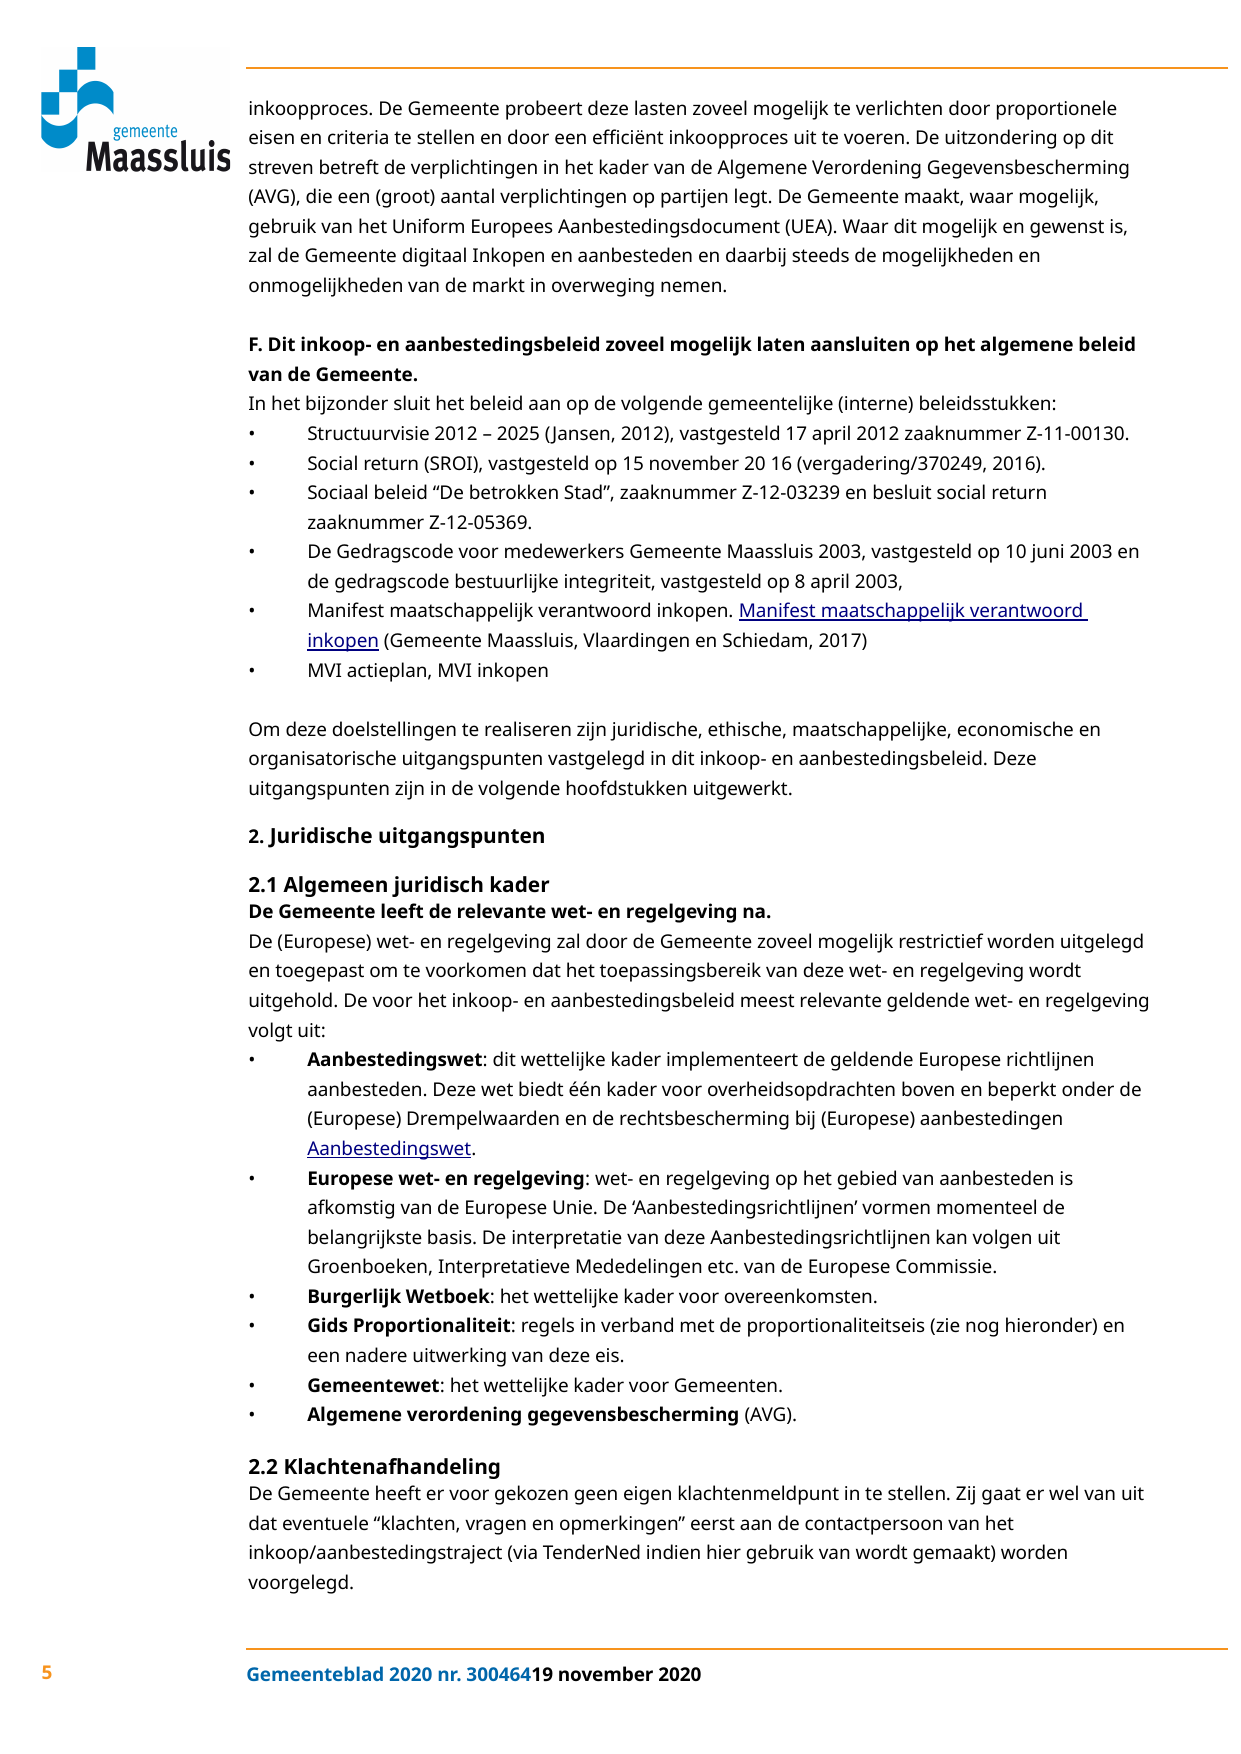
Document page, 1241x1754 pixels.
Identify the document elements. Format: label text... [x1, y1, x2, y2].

list Burgerlijk Wetboek: het wettelijke kader voor overeenkomsten. [248, 1283, 1152, 1309]
list Europese wet- en regelgeving: wet- en regelgeving op het gebied van aanbesteden is afkomstig van de Europese Unie. De ‘Aanbestedingsrichtlijnen’ vormen momenteel de belangrijkste basis. De interpretatie van deze Aanbestedingsrichtlijnen kan volgen uit Groenboeken, Interpretatieve Mededelingen etc. van de Europese Commissie. [248, 1165, 1152, 1279]
list MVI actieplan, MVI inkopen [248, 657, 1152, 683]
list Sociaal beleid “De betrokken Stad”, zaaknummer Z-12-03239 en besluit social return zaaknummer Z-12-05369. [248, 479, 1152, 535]
text Om deze doelstellingen te realiseren zijn juridische, ethische, maatschappelijke, economische en organisatorische uitgangspunten vastgelegd in dit inkoop- en aanbestedingsbeleid. Deze uitgangspunten zijn in de volgende hoofdstukken uitgewerkt. [248, 716, 1152, 801]
text 2. Juridische uitgangspunten [248, 821, 1152, 849]
list Gemeentewet: het wettelijke kader voor Gemeenten. [248, 1372, 1152, 1398]
text 2.1 Algemeen juridisch kader [248, 870, 1152, 898]
list Aanbestedingswet: dit wettelijke kader implementeert de geldende Europese richtlijnen aanbesteden. Deze wet biedt één kader voor overheidsopdrachten boven en beperkt onder de (Europese) Drempelwaarden en de rechtsbescherming bij (Europese) aanbestedingen Aanbestedingswet. [248, 1046, 1152, 1161]
list Algemene verordening gegevensbescherming (AVG). [248, 1401, 1152, 1427]
list Social return (SROI), vastgesteld op 15 november 20 16 (vergadering/370249, 2016). [248, 450, 1152, 476]
list Structuurvisie 2012 – 2025 (Jansen, 2012), vastgesteld 17 april 2012 zaaknummer Z-11-00130. [248, 420, 1152, 446]
text inkoopproces. De Gemeente probeert deze lasten zoveel mogelijk te verlichten door proportionele eisen en criteria te stellen en door een efficiënt inkoopproces uit te voeren. De uitzondering op dit streven betreft de verplichtingen in het kader van de Algemene Verordening Gegevensbescherming (AVG), die een (groot) aantal verplichtingen op partijen legt. De Gemeente maakt, waar mogelijk, gebruik van het Uniform Europees Aanbestedingsdocument (UEA). Waar dit mogelijk en gewenst is, zal de Gemeente digitaal Inkopen en aanbesteden en daarbij steeds de mogelijkheden en onmogelijkheden van de markt in overweging nemen. [248, 95, 1152, 298]
picture [41, 47, 77, 92]
picture [41, 47, 231, 172]
text 2.2 Klachtenafhandeling [248, 1452, 1152, 1480]
text F. Dit inkoop- en aanbestedingsbeleid zoveel mogelijk laten aansluiten op het algemene beleid van de Gemeente. [248, 331, 1152, 387]
text In het bijzonder sluit het beleid aan op de volgende gemeentelijke (interne) beleidsstukken: [248, 391, 1152, 416]
list Manifest maatschappelijk verantwoord inkopen. Manifest maatschappelijk verantwoord inkopen (Gemeente Maassluis, Vlaardingen en Schiedam, 2017) [248, 598, 1152, 653]
text De Gemeente leeft de relevante wet- en regelgeving na. [248, 898, 1152, 924]
text De Gemeente heeft er voor gekozen geen eigen klachtenmeldpunt in te stellen. Zij gaat er wel van uit dat eventuele “klachten, vragen en opmerkingen” eerst aan de contactpersoon van het inkoop/aanbestedingstraject (via TenderNed indien hier gebruik van wordt gemaakt) worden voorgelegd. [248, 1480, 1152, 1595]
list De Gedragscode voor medewerkers Gemeente Maassluis 2003, vastgesteld op 10 juni 2003 en de gedragscode bestuurlijke integriteit, vastgesteld op 8 april 2003, [248, 538, 1152, 594]
text De (Europese) wet- en regelgeving zal door de Gemeente zoveel mogelijk restrictief worden uitgelegd en toegepast om te voorkomen dat het toepassingsbereik van deze wet- en regelgeving wordt uitgehold. De voor het inkoop- en aanbestedingsbeleid meest relevante geldende wet- en regelgeving volgt uit: [248, 928, 1152, 1043]
list Gids Proportionaliteit: regels in verband met de proportionaliteitseis (zie nog hieronder) en een nadere uitwerking van deze eis. [248, 1313, 1152, 1368]
